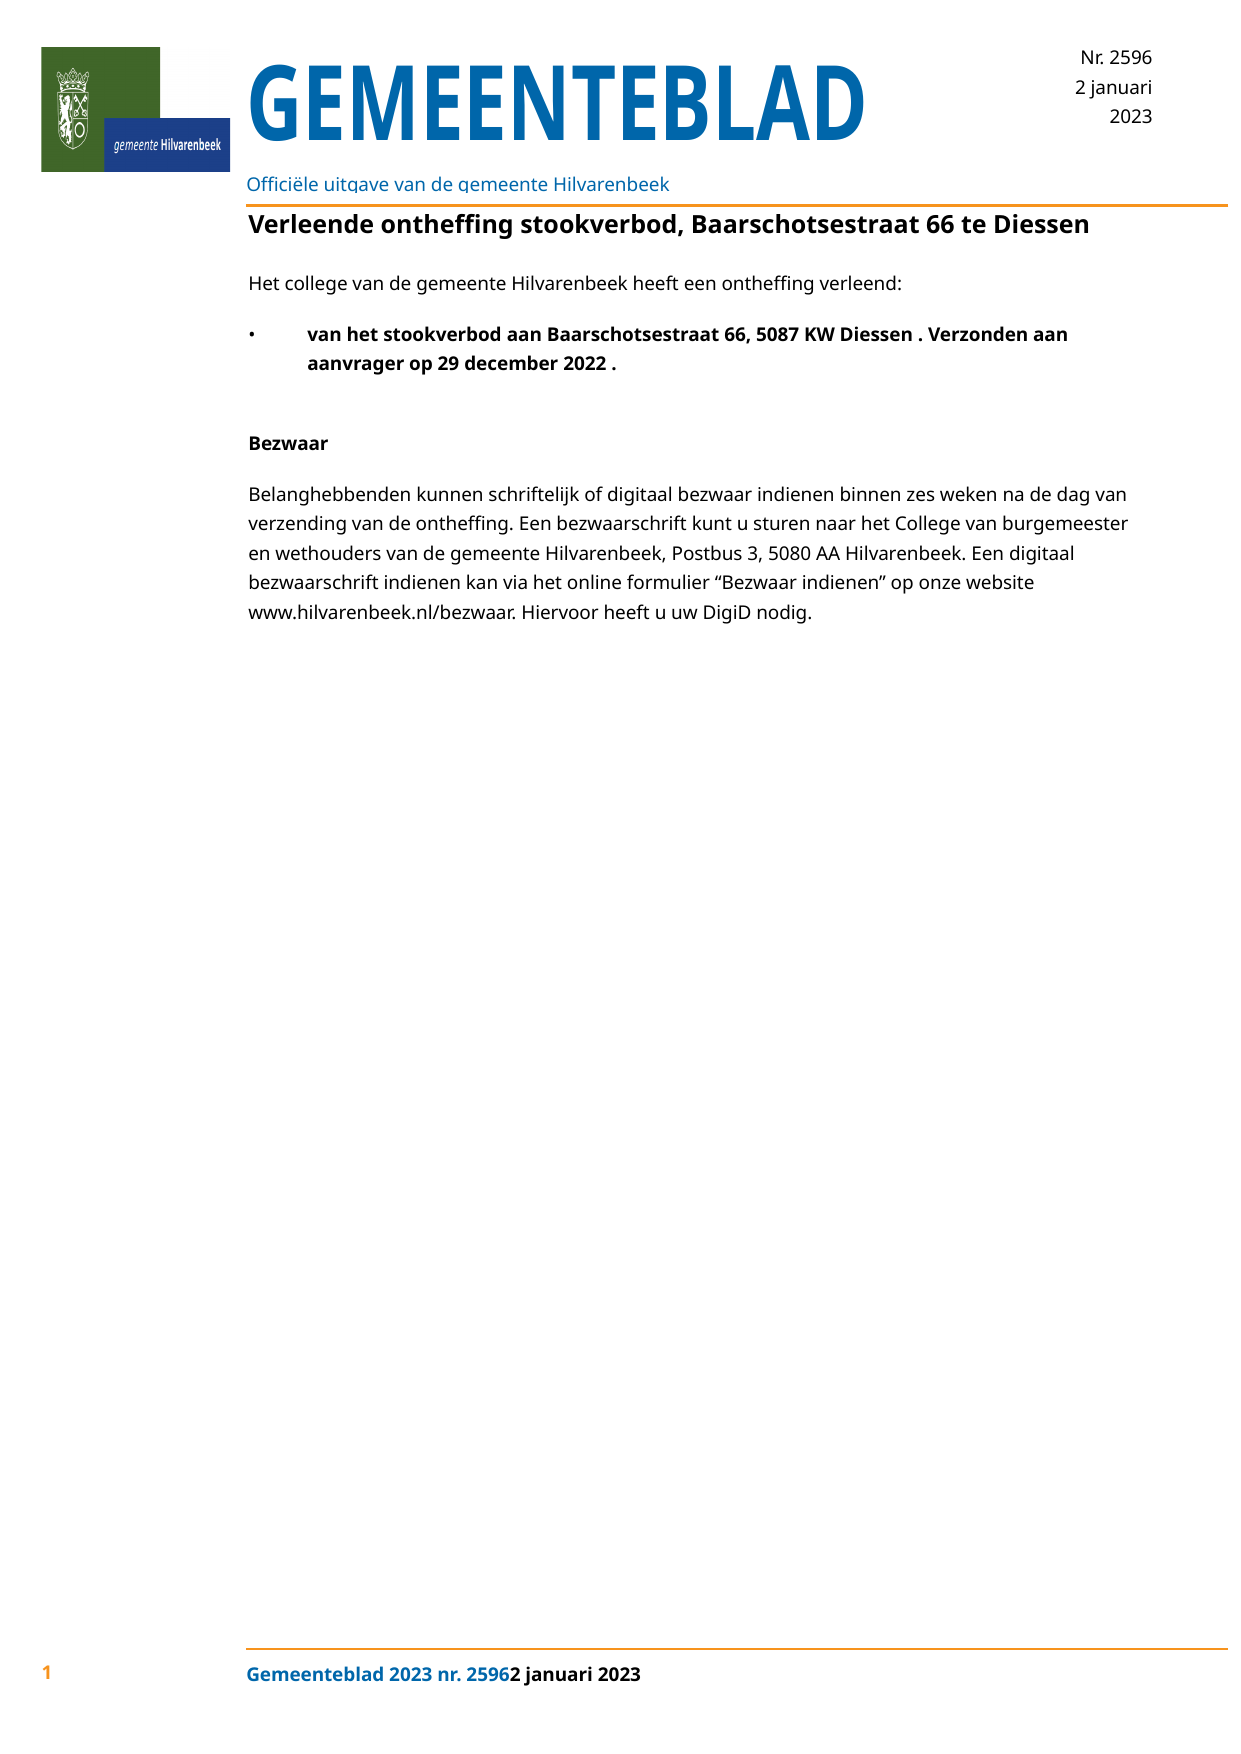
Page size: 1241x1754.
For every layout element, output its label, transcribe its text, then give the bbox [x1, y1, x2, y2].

text Verleende ontheffing stookverbod, Baarschotsestraat 66 te Diessen [248, 207, 1152, 241]
list van het stookverbod aan Baarschotsestraat 66, 5087 KW Diessen . Verzonden aan aanvrager op 29 december 2022 . [248, 321, 1152, 376]
text Bezwaar [248, 430, 1152, 456]
text Het college van de gemeente Hilvarenbeek heeft een ontheffing verleend: [248, 270, 1152, 296]
text Belanghebbenden kunnen schriftelijk of digitaal bezwaar indienen binnen zes weken na de dag van verzending van de ontheffing. Een bezwaarschrift kunt u sturen naar het College van burgemeester en wethouders van de gemeente Hilvarenbeek, Postbus 3, 5080 AA Hilvarenbeek. Een digitaal bezwaarschrift indienen kan via het online formulier “Bezwaar indienen” op onze website www.hilvarenbeek.nl/bezwaar. Hiervoor heeft u uw DigiD nodig. [248, 481, 1152, 625]
picture [41, 47, 231, 172]
